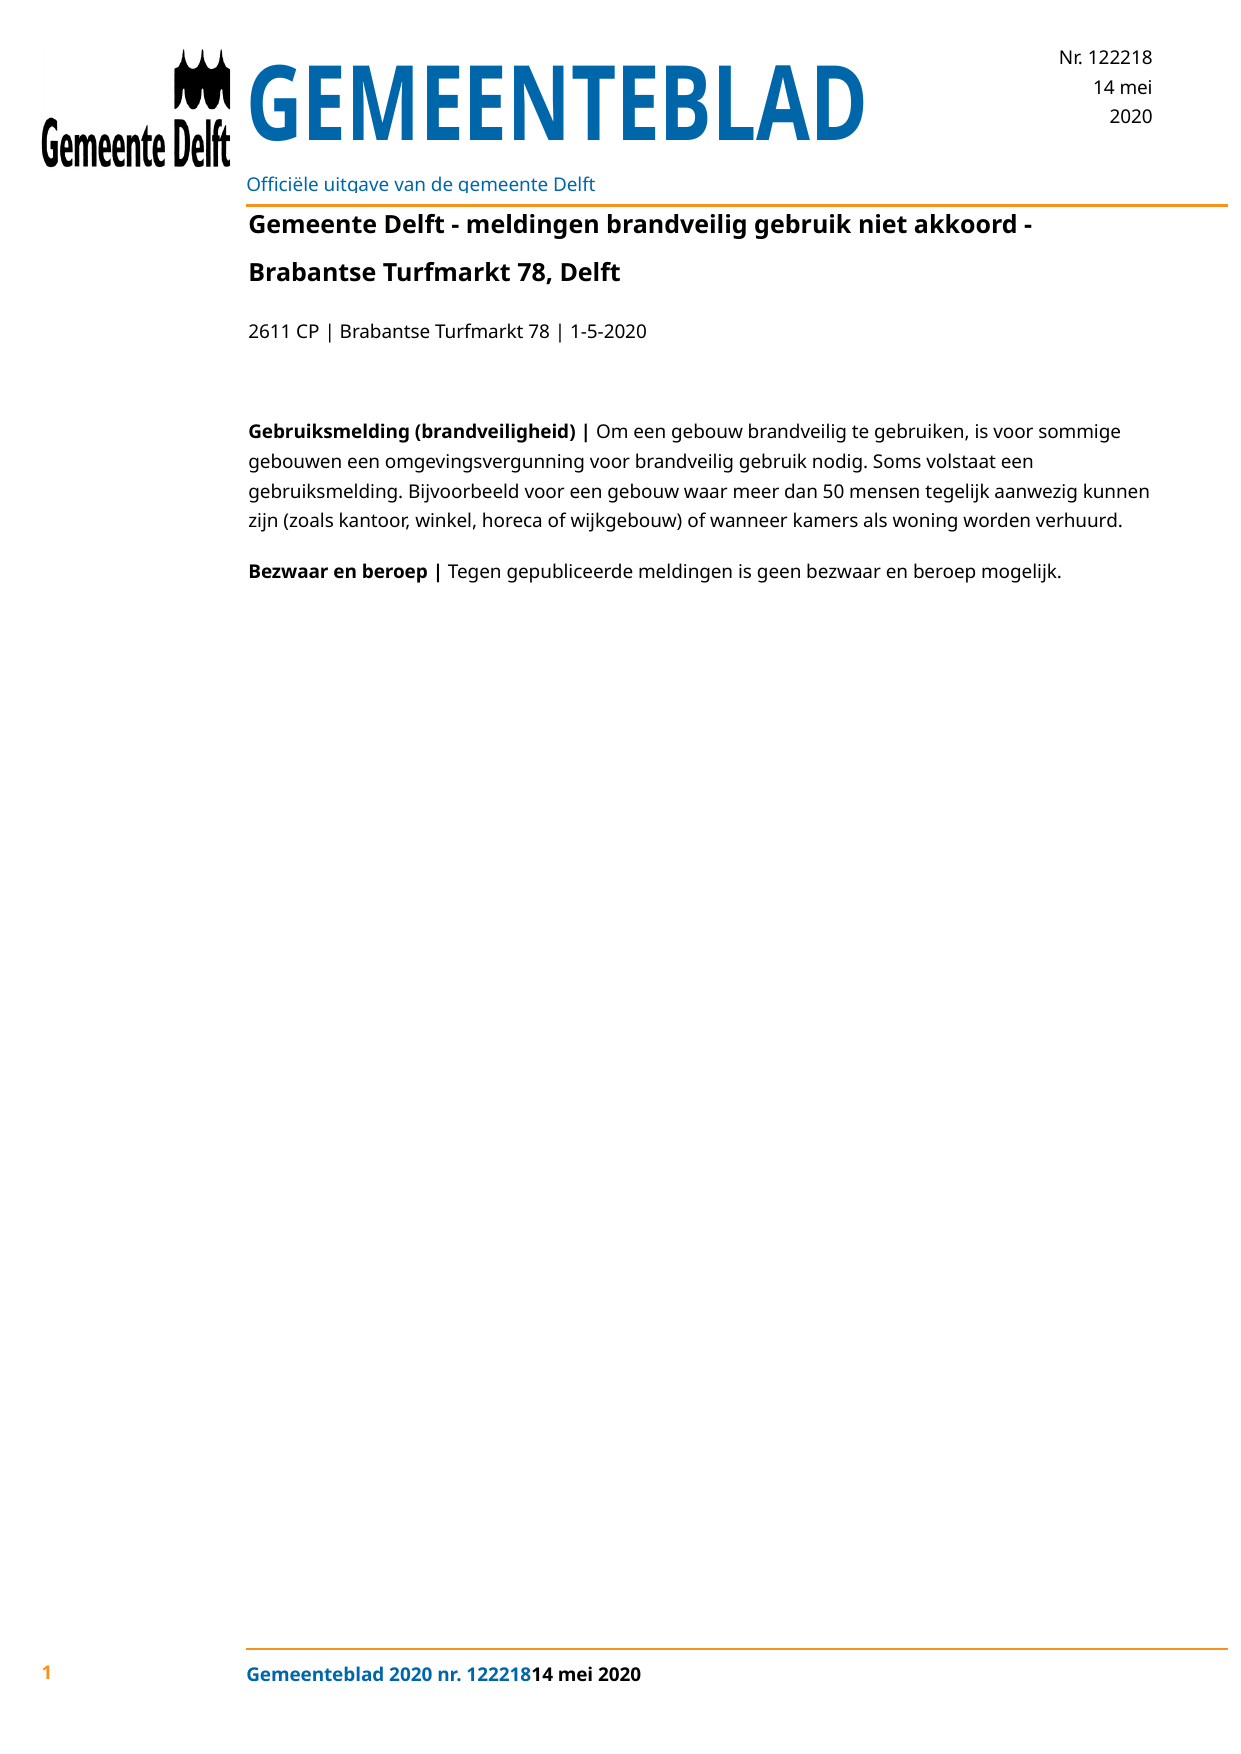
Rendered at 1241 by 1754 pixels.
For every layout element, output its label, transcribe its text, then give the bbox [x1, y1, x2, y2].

text Gebruiksmelding (brandveiligheid) | Om een gebouw brandveilig te gebruiken, is voor sommige gebouwen een omgevingsvergunning voor brandveilig gebruik nodig. Soms volstaat een gebruiksmelding. Bijvoorbeeld voor een gebouw waar meer dan 50 mensen tegelijk aanwezig kunnen zijn (zoals kantoor, winkel, horeca of wijkgebouw) of wanneer kamers als woning worden verhuurd. [248, 419, 1152, 533]
text 2611 CP | Brabantse Turfmarkt 78 | 1-5-2020 [248, 318, 1152, 344]
text Gemeente Delft - meldingen brandveilig gebruik niet akkoord - Brabantse Turfmarkt 78, Delft [248, 207, 1152, 288]
picture [41, 47, 231, 172]
text Bezwaar en beroep | Tegen gepubliceerde meldingen is geen bezwaar en beroep mogelijk. [248, 558, 1152, 584]
